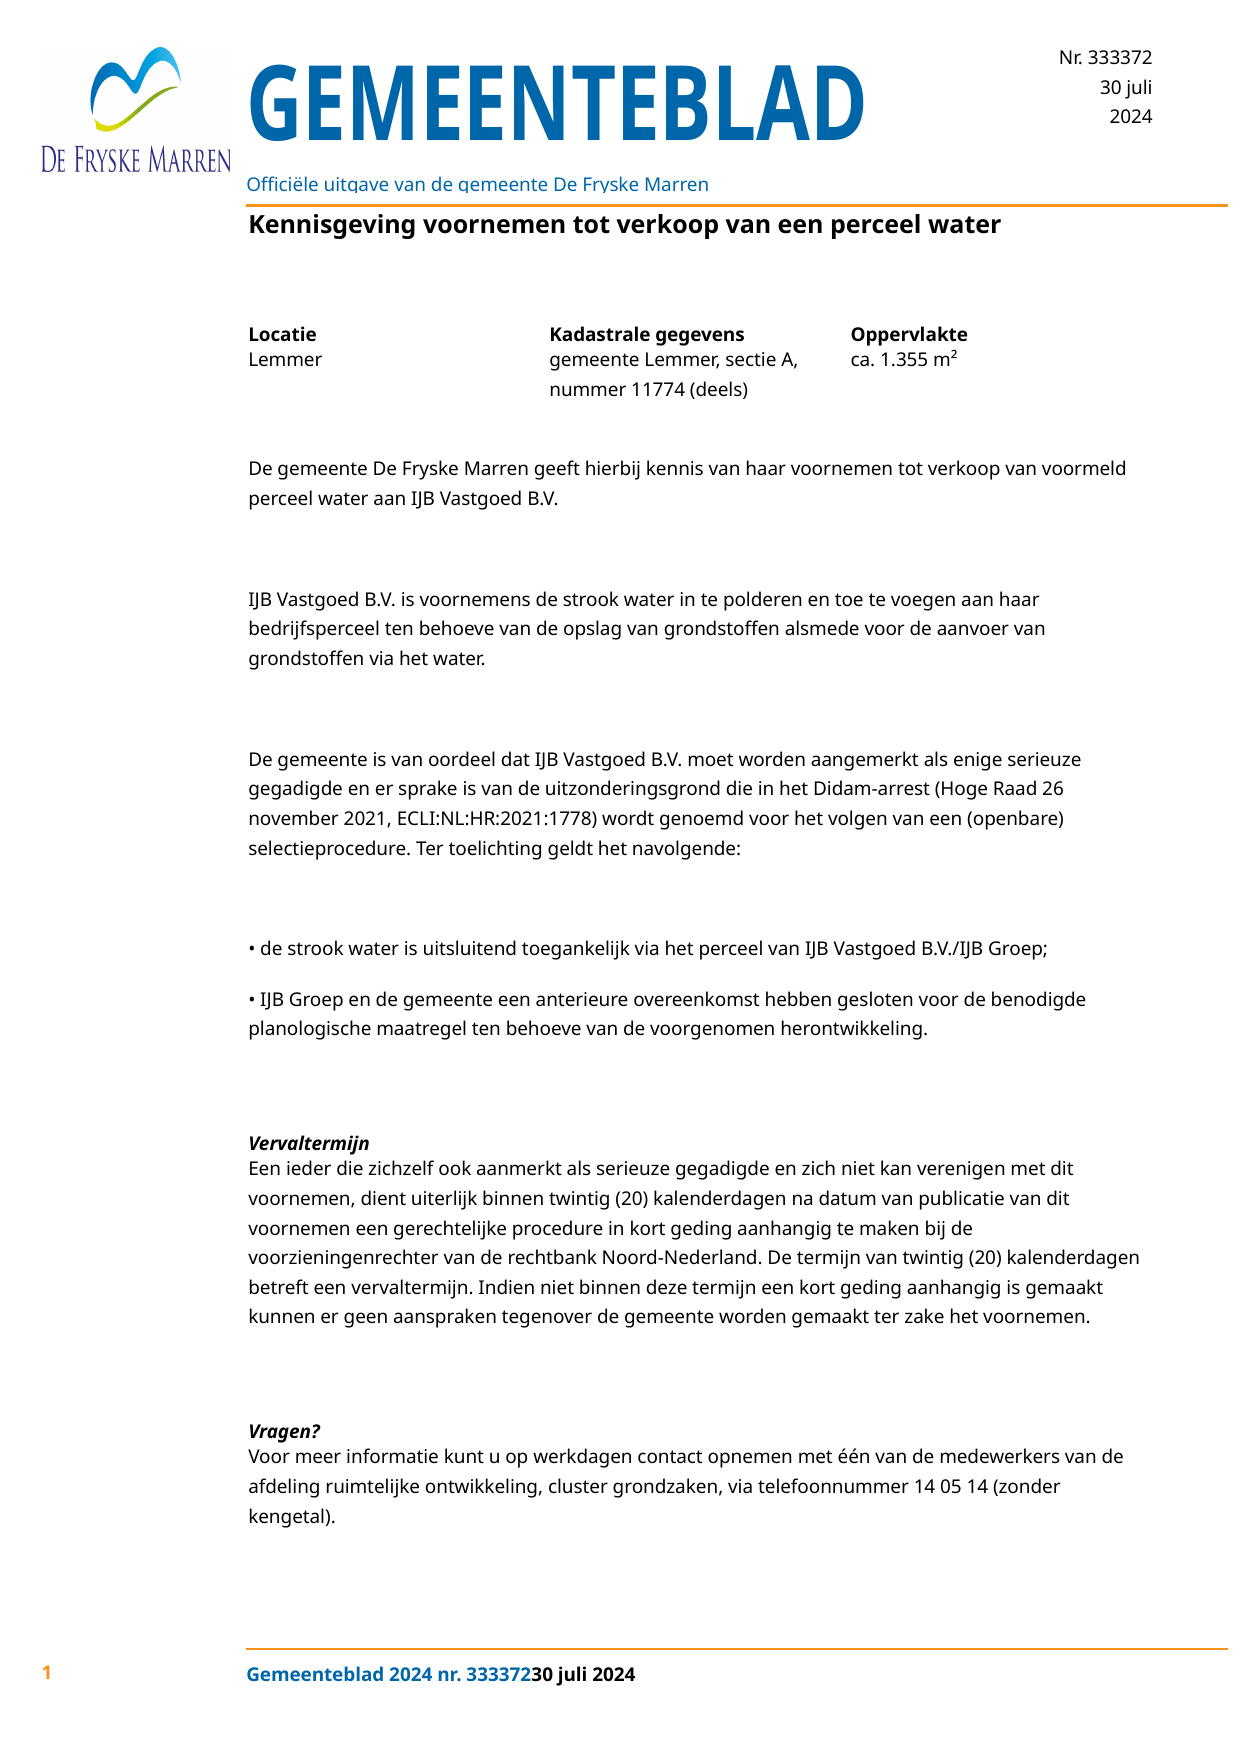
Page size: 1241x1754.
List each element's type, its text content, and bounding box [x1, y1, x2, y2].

table_header Locatie [248, 321, 549, 347]
table_cell gemeente Lemmer, sectie A, nummer 11774 (deels) [549, 347, 850, 402]
text Voor meer informatie kunt u op werkdagen contact opnemen met één van de medewerkers van de afdeling ruimtelijke ontwikkeling, cluster grondzaken, via telefoonnummer 14 05 14 (zonder kengetal). [248, 1444, 1152, 1528]
text Kennisgeving voornemen tot verkoop van een perceel water [248, 207, 1152, 241]
text Vervaltermijn [248, 1130, 1152, 1156]
table_cell ca. 1.355 m² [850, 347, 1152, 402]
table_header Oppervlakte [850, 321, 1152, 347]
text De gemeente De Fryske Marren geeft hierbij kennis van haar voornemen tot verkoop van voormeld perceel water aan IJB Vastgoed B.V. [248, 456, 1152, 511]
text De gemeente is van oordeel dat IJB Vastgoed B.V. moet worden aangemerkt als enige serieuze gegadigde en er sprake is van de uitzonderingsgrond die in het Didam-arrest (Hoge Raad 26 november 2021, ECLI:NL:HR:2021:1778) wordt genoemd voor het volgen van een (openbare) selectieprocedure. Ter toelichting geldt het navolgende: [248, 746, 1152, 860]
text IJB Vastgoed B.V. is voornemens de strook water in te polderen en toe te voegen aan haar bedrijfsperceel ten behoeve van de opslag van grondstoffen alsmede voor de aanvoer van grondstoffen via het water. [248, 586, 1152, 671]
picture [41, 47, 231, 172]
text • IJB Groep en de gemeente een anterieure overeenkomst hebben gesloten voor de benodigde planologische maatregel ten behoeve van de voorgenomen herontwikkeling. [248, 986, 1152, 1041]
table_header Kadastrale gegevens [549, 321, 850, 347]
text Vragen? [248, 1418, 1152, 1444]
text Een ieder die zichzelf ook aanmerkt als serieuze gegadigde en zich niet kan verenigen met dit voornemen, dient uiterlijk binnen twintig (20) kalenderdagen na datum van publicatie van dit voornemen een gerechtelijke procedure in kort geding aanhangig te maken bij de voorzieningenrechter van de rechtbank Noord-Nederland. De termijn van twintig (20) kalenderdagen betreft een vervaltermijn. Indien niet binnen deze termijn een kort geding aanhangig is gemaakt kunnen er geen aanspraken tegenover de gemeente worden gemaakt ter zake het voornemen. [248, 1156, 1152, 1329]
text • de strook water is uitsluitend toegankelijk via het perceel van IJB Vastgoed B.V./IJB Groep; [248, 936, 1152, 961]
table_cell Lemmer [248, 347, 549, 402]
